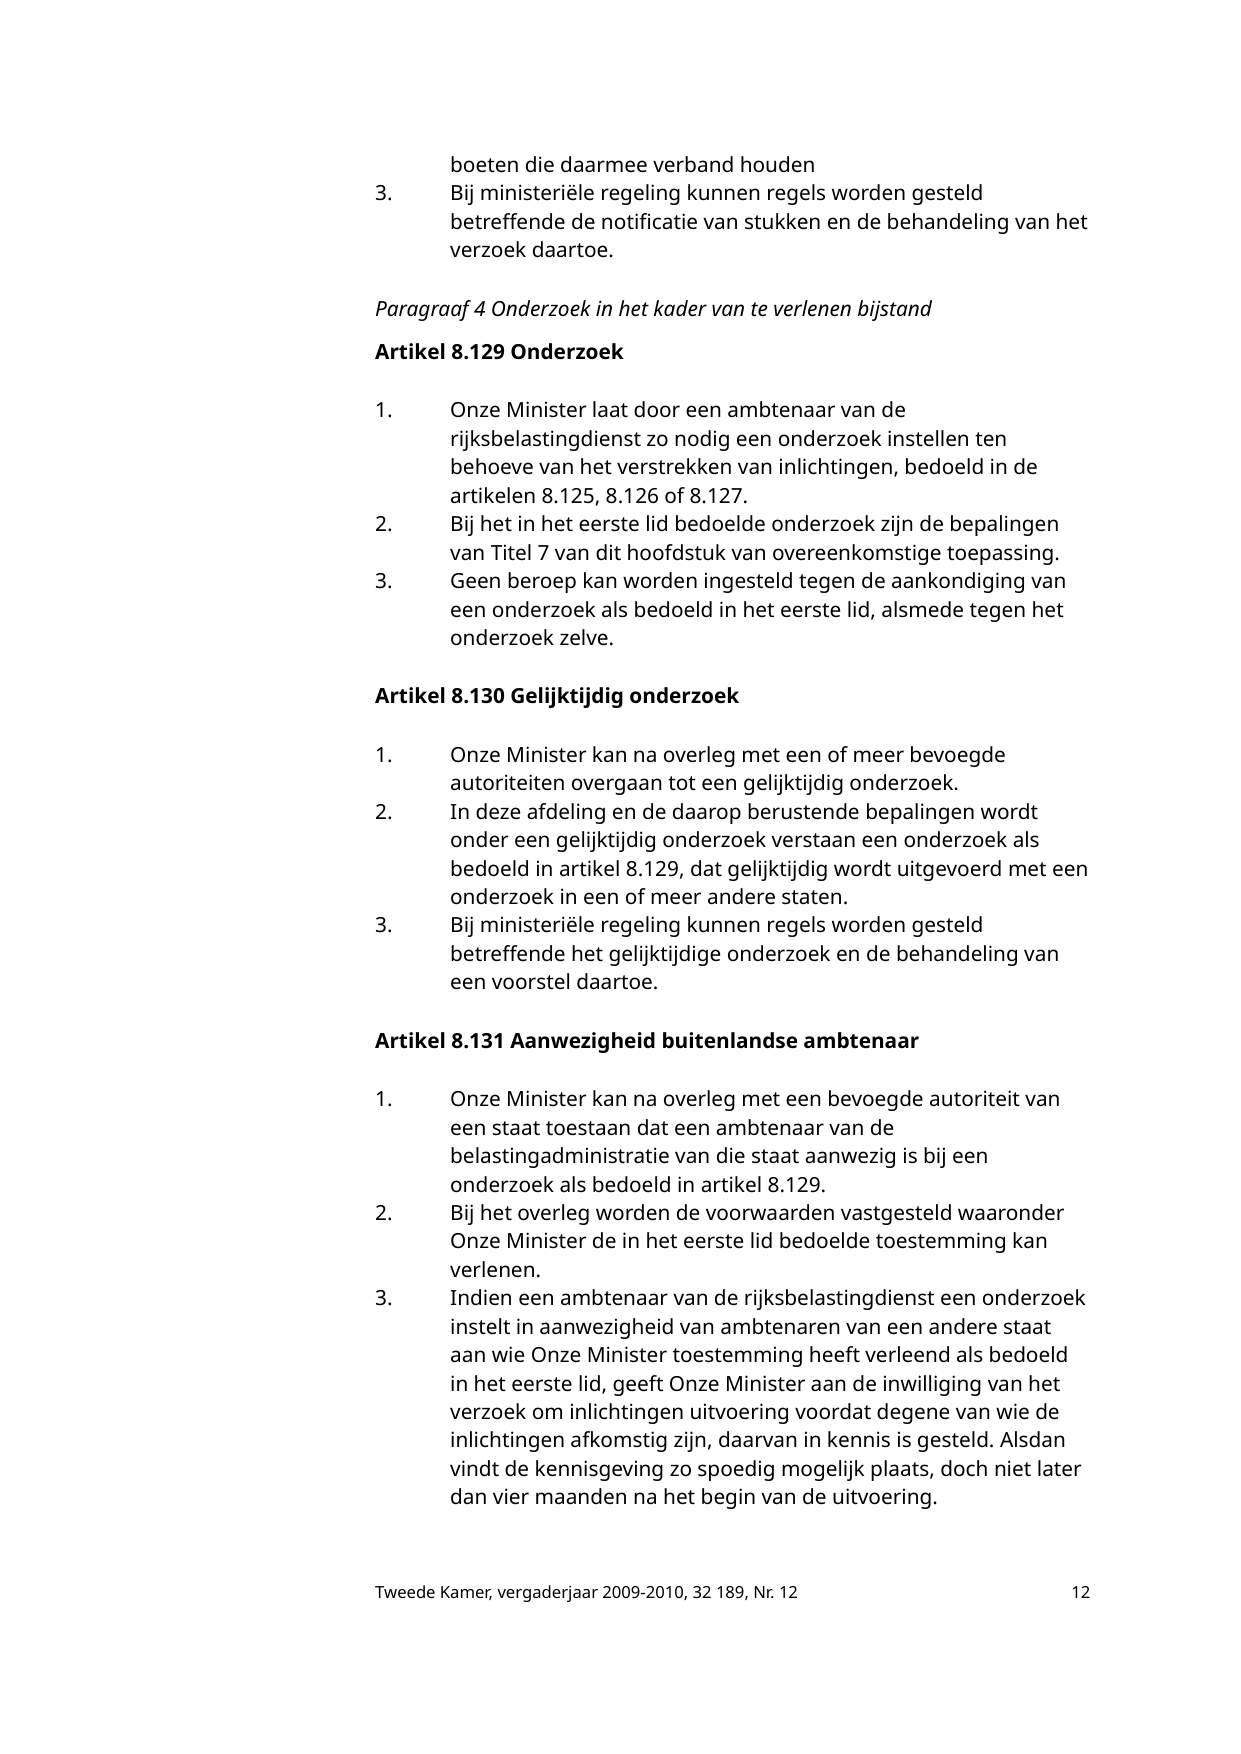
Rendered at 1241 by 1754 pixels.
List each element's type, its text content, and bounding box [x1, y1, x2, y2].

list Onze Minister kan na overleg met een bevoegde autoriteit van een staat toestaan dat een ambtenaar van de belastingadministratie van die staat aanwezig is bij een onderzoek als bedoeld in artikel 8.129. [375, 1084, 1090, 1198]
list Bij het in het eerste lid bedoelde onderzoek zijn de bepalingen van Titel 7 van dit hoofdstuk van overeenkomstige toepassing. [375, 509, 1090, 566]
text Artikel 8.131 Aanwezigheid buitenlandse ambtenaar [375, 1026, 1090, 1054]
list Bij ministeriële regeling kunnen regels worden gesteld betreffende het gelijktijdige onderzoek en de behandeling van een voorstel daartoe. [375, 911, 1090, 996]
list Geen beroep kan worden ingesteld tegen de aankondiging van een onderzoek als bedoeld in het eerste lid, alsmede tegen het onderzoek zelve. [375, 566, 1090, 652]
list Onze Minister laat door een ambtenaar van de rijksbelastingdienst zo nodig een onderzoek instellen ten behoeve van het verstrekken van inlichtingen, bedoeld in de artikelen 8.125, 8.126 of 8.127. [375, 396, 1090, 509]
list Bij het overleg worden de voorwaarden vastgesteld waaronder Onze Minister de in het eerste lid bedoelde toestemming kan verlenen. [375, 1198, 1090, 1283]
list In deze afdeling en de daarop berustende bepalingen wordt onder een gelijktijdig onderzoek verstaan een onderzoek als bedoeld in artikel 8.129, dat gelijktijdig wordt uitgevoerd met een onderzoek in een of meer andere staten. [375, 797, 1090, 911]
text Paragraaf 4 Onderzoek in het kader van te verlenen bijstand [375, 294, 1090, 322]
list Onze Minister kan na overleg met een of meer bevoegde autoriteiten overgaan tot een gelijktijdig onderzoek. [375, 740, 1090, 797]
text Artikel 8.130 Gelijktijdig onderzoek [375, 682, 1090, 710]
list boeten die daarmee verband houden [375, 150, 1090, 178]
list Bij ministeriële regeling kunnen regels worden gesteld betreffende de notificatie van stukken en de behandeling van het verzoek daartoe. [375, 178, 1090, 264]
text Artikel 8.129 Onderzoek [375, 337, 1090, 366]
list Indien een ambtenaar van de rijksbelastingdienst een onderzoek instelt in aanwezigheid van ambtenaren van een andere staat aan wie Onze Minister toestemming heeft verleend als bedoeld in het eerste lid, geeft Onze Minister aan de inwilliging van het verzoek om inlichtingen uitvoering voordat degene van wie de inlichtingen afkomstig zijn, daarvan in kennis is gesteld. Alsdan vindt de kennisgeving zo spoedig mogelijk plaats, doch niet later dan vier maanden na het begin van de uitvoering. [375, 1283, 1090, 1511]
